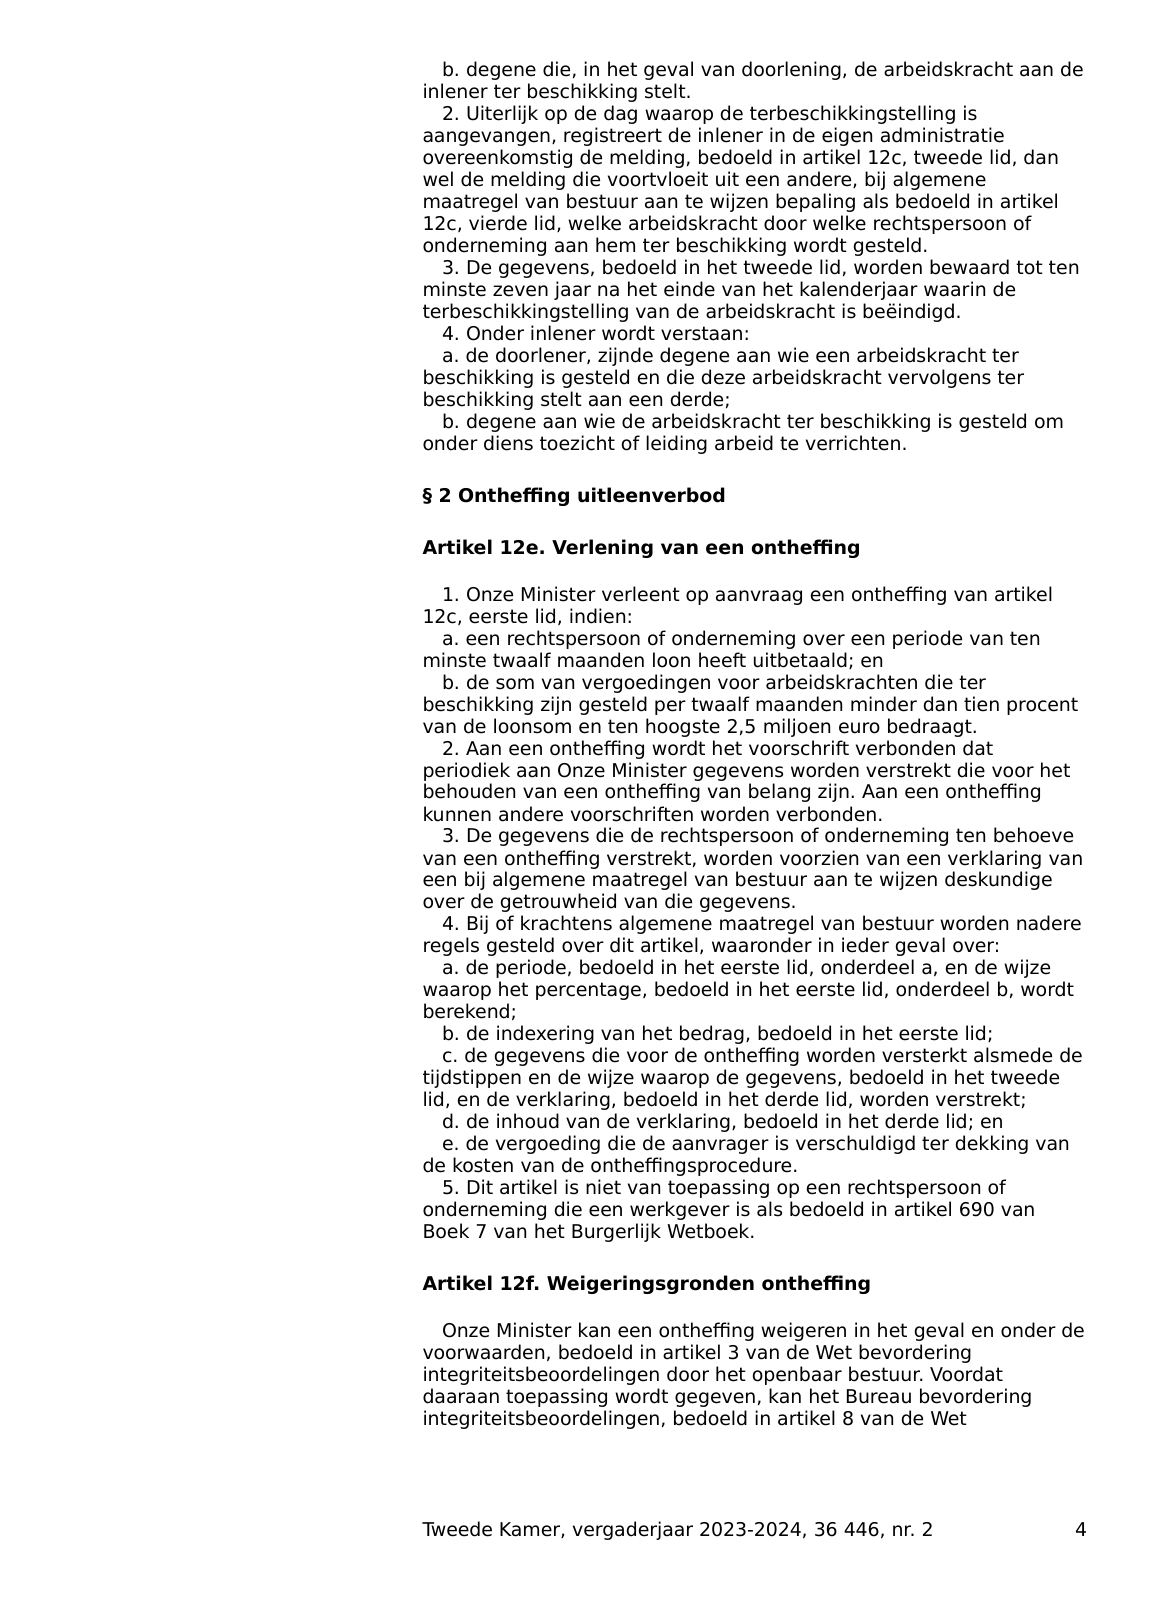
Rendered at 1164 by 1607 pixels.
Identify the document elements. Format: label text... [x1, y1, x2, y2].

text 3. De gegevens, bedoeld in het tweede lid, worden bewaard tot ten minste zeven jaar na het einde van het kalenderjaar waarin de terbeschikkingstelling van de arbeidskracht is beëindigd. [422, 257, 1087, 323]
text a. de periode, bedoeld in het eerste lid, onderdeel a, en de wijze waarop het percentage, bedoeld in het eerste lid, onderdeel b, wordt berekend; [422, 957, 1087, 1023]
subtitle § 2 Ontheffing uitleenverbod [422, 485, 1087, 507]
text 2. Uiterlijk op de dag waarop de terbeschikkingstelling is aangevangen, registreert de inlener in de eigen administratie overeenkomstig de melding, bedoeld in artikel 12c, tweede lid, dan wel de melding die voortvloeit uit een andere, bij algemene maatregel van bestuur aan te wijzen bepaling als bedoeld in artikel 12c, vierde lid, welke arbeidskracht door welke rechtspersoon of onderneming aan hem ter beschikking wordt gesteld. [422, 103, 1087, 257]
text Onze Minister kan een ontheffing weigeren in het geval en onder de voorwaarden, bedoeld in artikel 3 van de Wet bevordering integriteitsbeoordelingen door het openbaar bestuur. Voordat daaraan toepassing wordt gegeven, kan het Bureau bevordering integriteitsbeoordelingen, bedoeld in artikel 8 van de Wet [422, 1320, 1087, 1430]
text b. degene die, in het geval van doorlening, de arbeidskracht aan de inlener ter beschikking stelt. [422, 59, 1087, 103]
text a. een rechtspersoon of onderneming over een periode van ten minste twaalf maanden loon heeft uitbetaald; en [422, 628, 1087, 672]
text b. de som van vergoedingen voor arbeidskrachten die ter beschikking zijn gesteld per twaalf maanden minder dan tien procent van de loonsom en ten hoogste 2,5 miljoen euro bedraagt. [422, 672, 1087, 737]
text 5. Dit artikel is niet van toepassing op een rechtspersoon of onderneming die een werkgever is als bedoeld in artikel 690 van Boek 7 van het Burgerlijk Wetboek. [422, 1177, 1087, 1243]
text 3. De gegevens die de rechtspersoon of onderneming ten behoeve van een ontheffing verstrekt, worden voorzien van een verklaring van een bij algemene maatregel van bestuur aan te wijzen deskundige over de getrouwheid van die gegevens. [422, 825, 1087, 913]
text e. de vergoeding die de aanvrager is verschuldigd ter dekking van de kosten van de ontheffingsprocedure. [422, 1133, 1087, 1177]
text a. de doorlener, zijnde degene aan wie een arbeidskracht ter beschikking is gesteld en die deze arbeidskracht vervolgens ter beschikking stelt aan een derde; [422, 345, 1087, 411]
subtitle Artikel 12f. Weigeringsgronden ontheffing [422, 1273, 1087, 1295]
text c. de gegevens die voor de ontheffing worden versterkt alsmede de tijdstippen en de wijze waarop de gegevens, bedoeld in het tweede lid, en de verklaring, bedoeld in het derde lid, worden verstrekt; [422, 1045, 1087, 1111]
text 4. Bij of krachtens algemene maatregel van bestuur worden nadere regels gesteld over dit artikel, waaronder in ieder geval over: [422, 913, 1087, 957]
text b. de indexering van het bedrag, bedoeld in het eerste lid; [422, 1023, 1087, 1045]
text d. de inhoud van de verklaring, bedoeld in het derde lid; en [422, 1111, 1087, 1133]
text b. degene aan wie de arbeidskracht ter beschikking is gesteld om onder diens toezicht of leiding arbeid te verrichten. [422, 411, 1087, 455]
text 2. Aan een ontheffing wordt het voorschrift verbonden dat periodiek aan Onze Minister gegevens worden verstrekt die voor het behouden van een ontheffing van belang zijn. Aan een ontheffing kunnen andere voorschriften worden verbonden. [422, 737, 1087, 825]
text 4. Onder inlener wordt verstaan: [422, 323, 1087, 345]
text 1. Onze Minister verleent op aanvraag een ontheffing van artikel 12c, eerste lid, indien: [422, 584, 1087, 628]
subtitle Artikel 12e. Verlening van een ontheffing [422, 537, 1087, 559]
